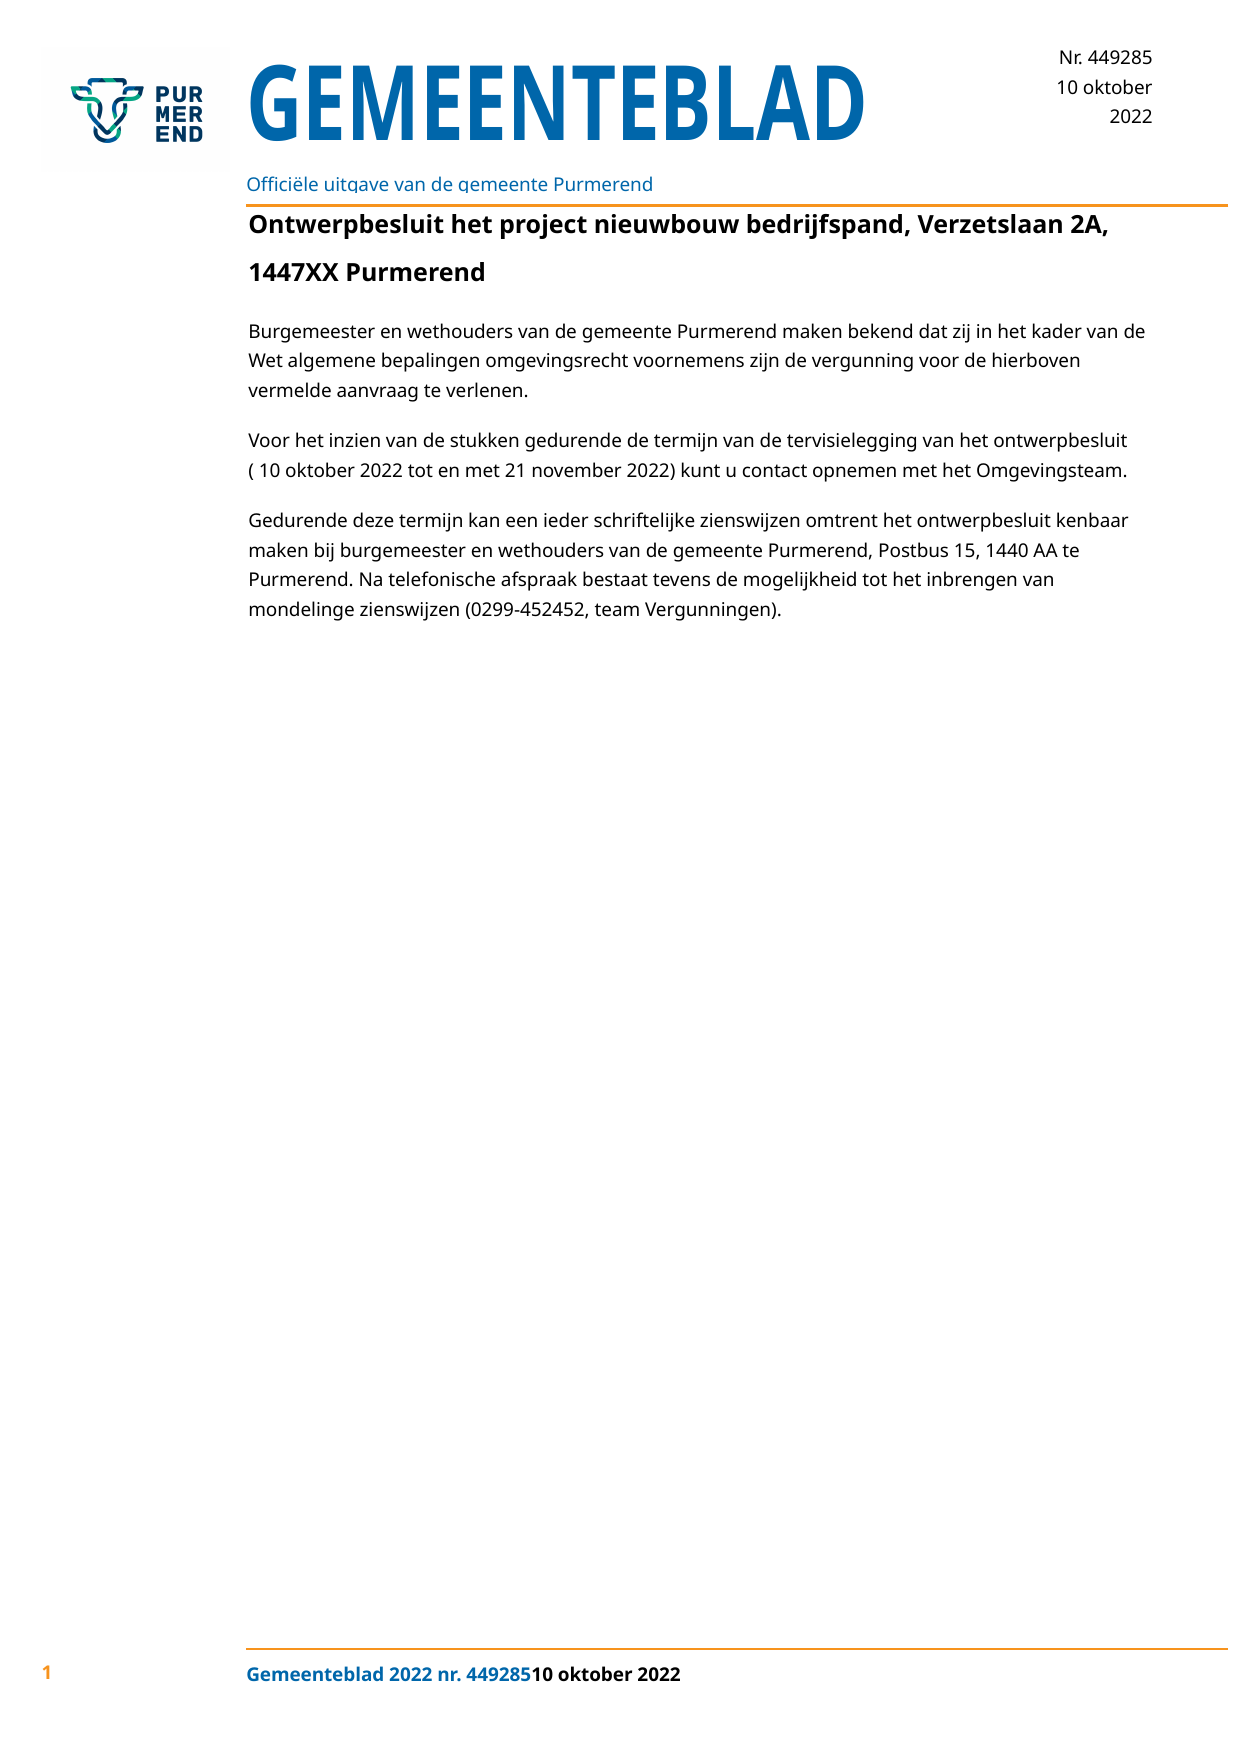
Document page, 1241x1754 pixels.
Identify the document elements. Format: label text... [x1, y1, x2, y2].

text Burgemeester en wethouders van de gemeente Purmerend maken bekend dat zij in het kader van de Wet algemene bepalingen omgevingsrecht voornemens zijn de vergunning voor de hierboven vermelde aanvraag te verlenen. [248, 318, 1152, 403]
text Ontwerpbesluit het project nieuwbouw bedrijfspand, Verzetslaan 2A, 1447XX Purmerend [248, 207, 1152, 288]
text Gedurende deze termijn kan een ieder schriftelijke zienswijzen omtrent het ontwerpbesluit kenbaar maken bij burgemeester en wethouders van de gemeente Purmerend, Postbus 15, 1440 AA te Purmerend. Na telefonische afspraak bestaat tevens de mogelijkheid tot het inbrengen van mondelinge zienswijzen (0299-452452, team Vergunningen). [248, 507, 1152, 622]
text Voor het inzien van de stukken gedurende de termijn van de tervisielegging van het ontwerpbesluit ( 10 oktober 2022 tot en met 21 november 2022) kunt u contact opnemen met het Omgevingsteam. [248, 427, 1152, 483]
picture [41, 47, 231, 172]
